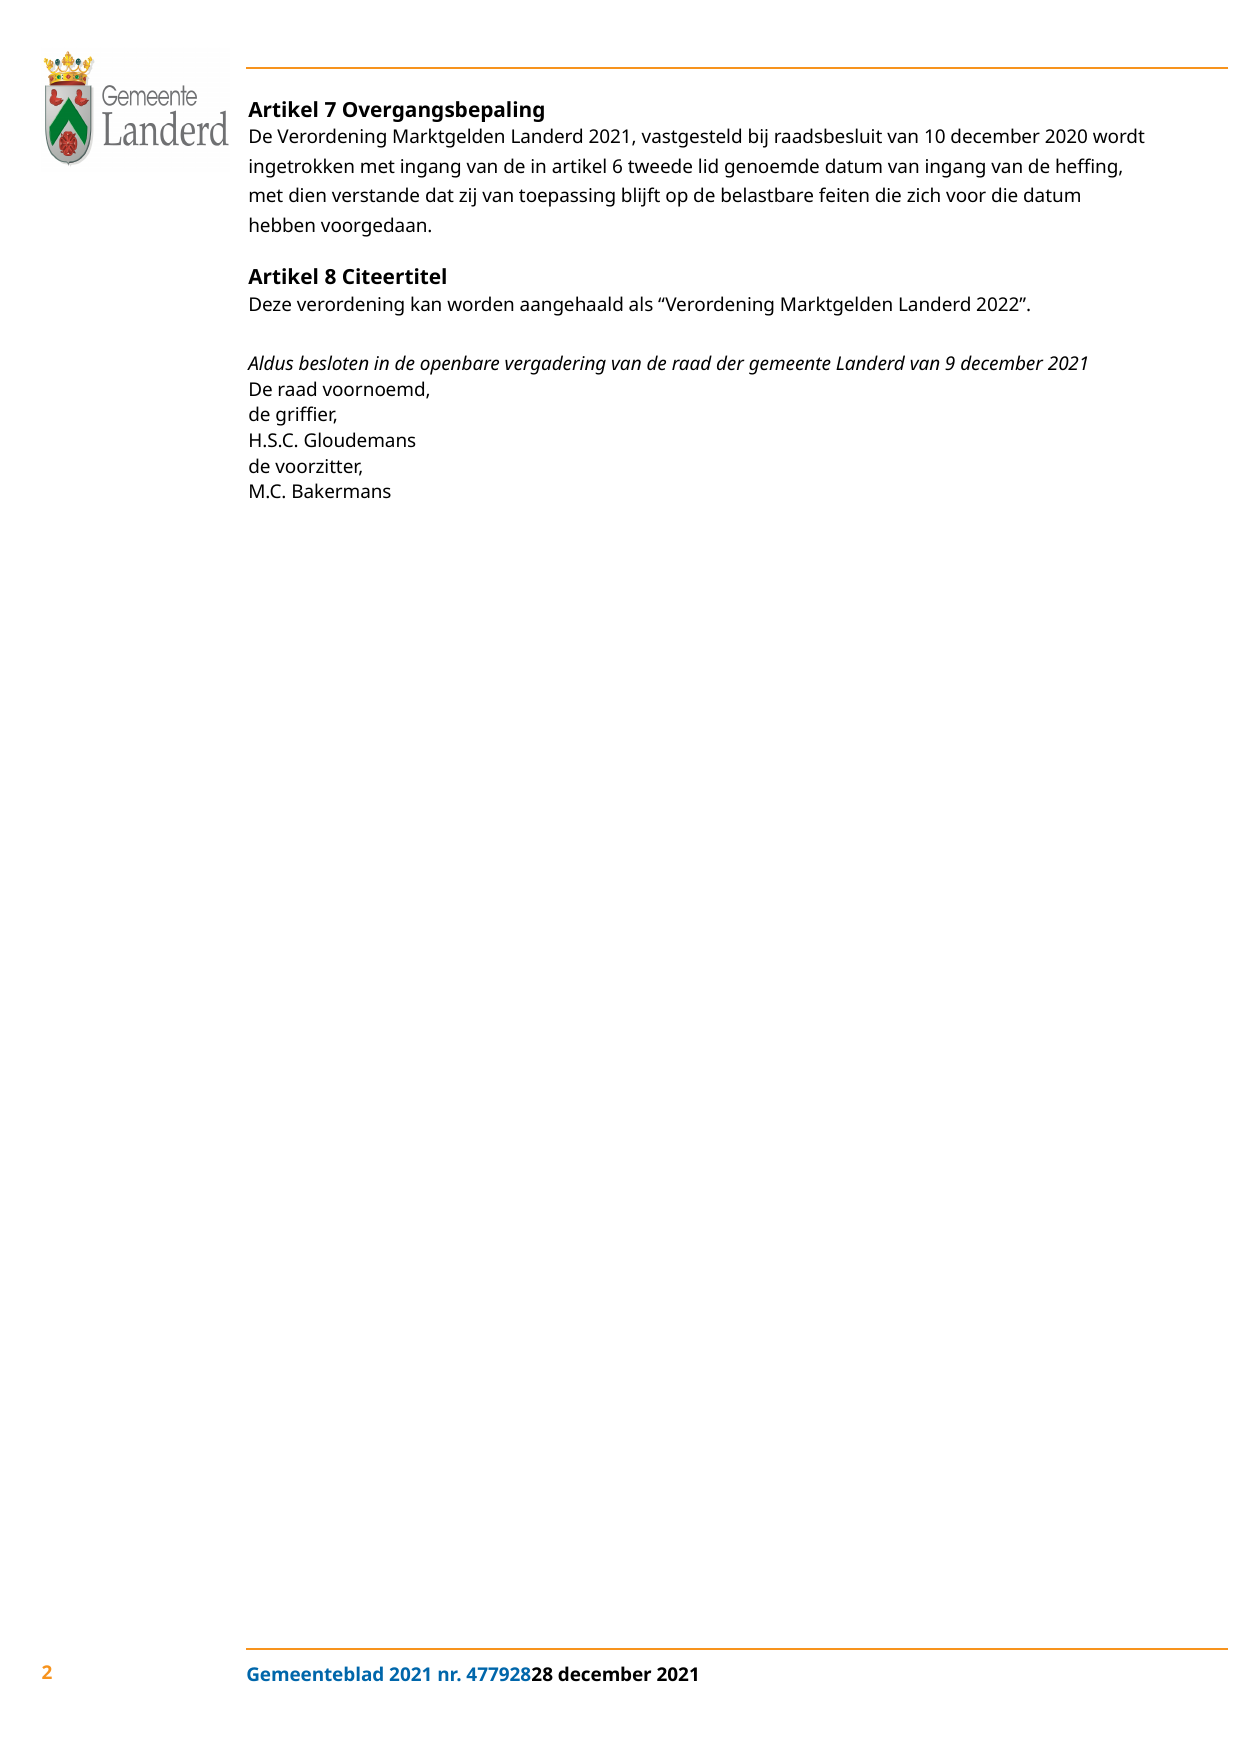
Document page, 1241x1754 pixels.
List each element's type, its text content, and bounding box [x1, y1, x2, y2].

text H.S.C. Gloudemans [248, 427, 1152, 453]
text Artikel 7 Overgangsbepaling [248, 95, 1152, 123]
text M.C. Bakermans [248, 479, 1152, 504]
text De raad voornoemd, [248, 376, 1152, 401]
text Deze verordening kan worden aangehaald als “Verordening Marktgelden Landerd 2022”. [248, 291, 1152, 317]
text De Verordening Marktgelden Landerd 2021, vastgesteld bij raadsbesluit van 10 december 2020 wordt ingetrokken met ingang van de in artikel 6 tweede lid genoemde datum van ingang van de heffing, met dien verstande dat zij van toepassing blijft op de belastbare feiten die zich voor die datum hebben voorgedaan. [248, 123, 1152, 238]
text Aldus besloten in de openbare vergadering van de raad der gemeente Landerd van 9 december 2021 [248, 350, 1152, 376]
text de griffier, [248, 401, 1152, 427]
text de voorzitter, [248, 453, 1152, 479]
picture [41, 47, 231, 172]
text Artikel 8 Citeertitel [248, 262, 1152, 291]
